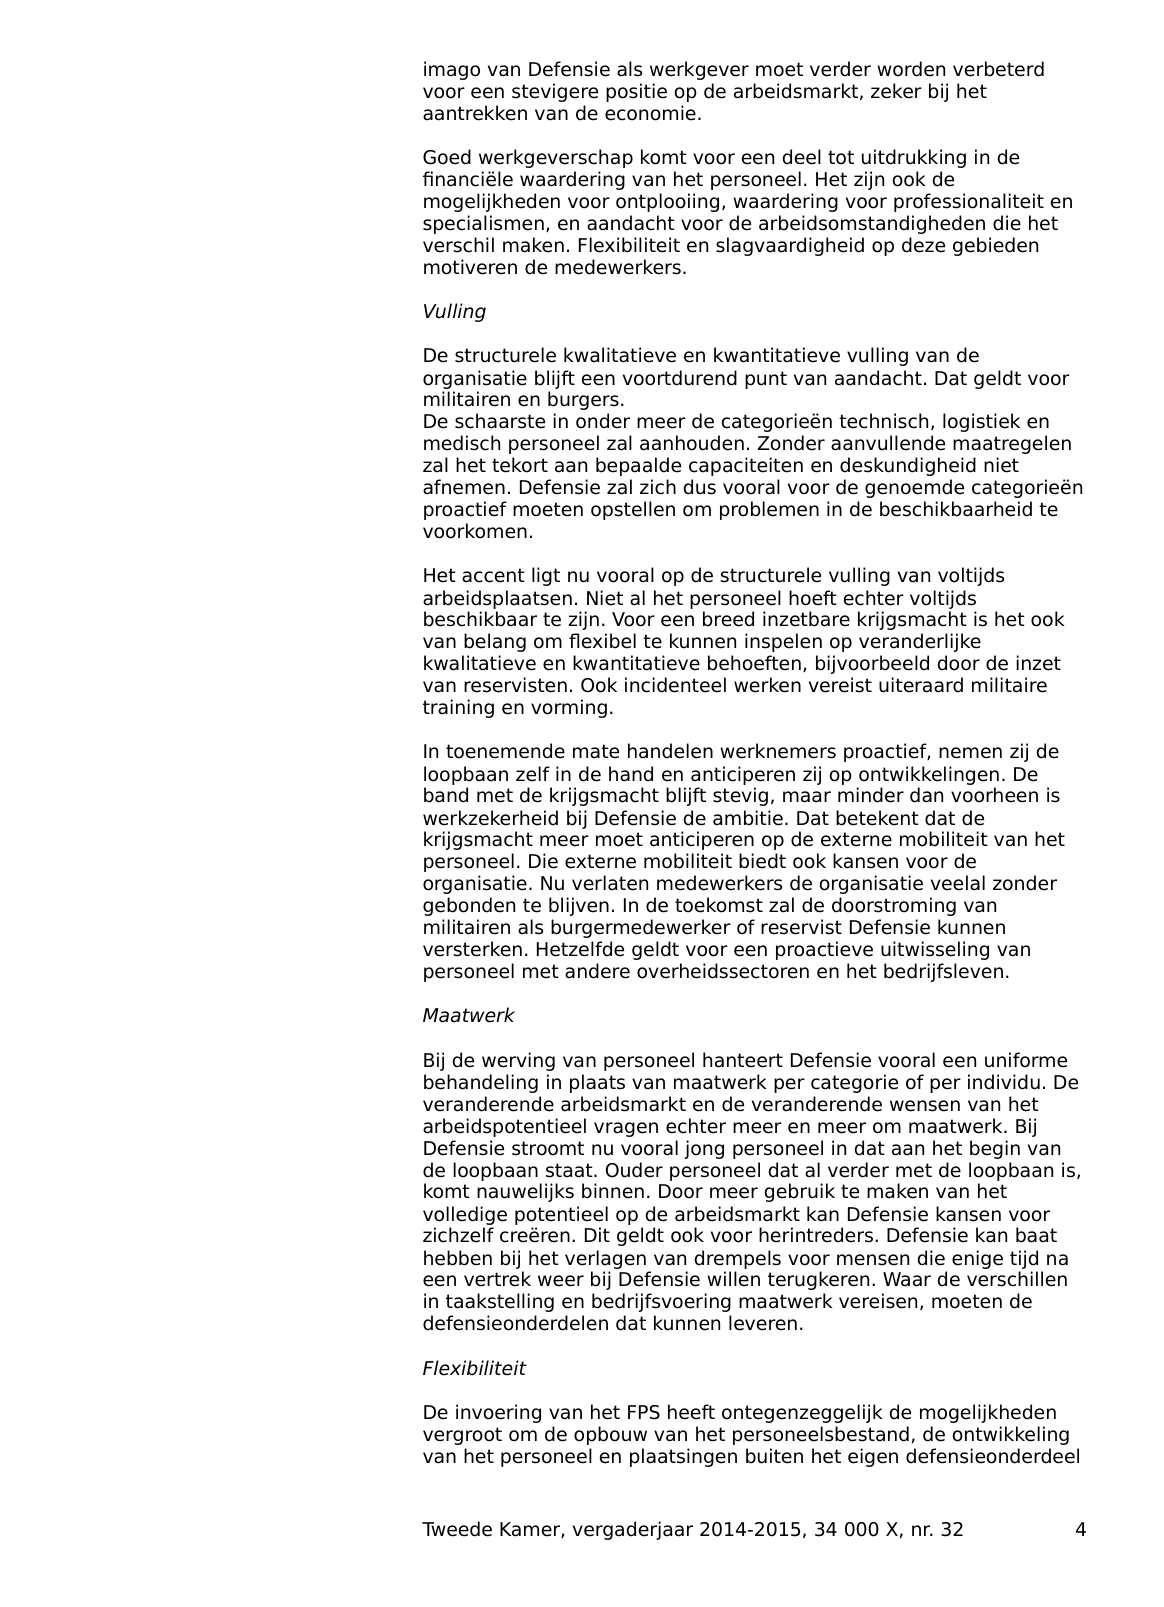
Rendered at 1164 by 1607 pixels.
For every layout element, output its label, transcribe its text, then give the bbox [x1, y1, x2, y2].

subtitle Flexibiliteit [422, 1357, 1087, 1379]
text De structurele kwalitatieve en kwantitatieve vulling van de organisatie blijft een voortdurend punt van aandacht. Dat geldt voor militairen en burgers. [422, 345, 1087, 411]
text Bij de werving van personeel hanteert Defensie vooral een uniforme behandeling in plaats van maatwerk per categorie of per individu. De veranderende arbeidsmarkt en de veranderende wensen van het arbeidspotentieel vragen echter meer en meer om maatwerk. Bij Defensie stroomt nu vooral jong personeel in dat aan het begin van de loopbaan staat. Ouder personeel dat al verder met de loopbaan is, komt nauwelijks binnen. Door meer gebruik te maken van het volledige potentieel op de arbeidsmarkt kan Defensie kansen voor zichzelf creëren. Dit geldt ook voor herintreders. Defensie kan baat hebben bij het verlagen van drempels voor mensen die enige tijd na een vertrek weer bij Defensie willen terugkeren. Waar de verschillen in taakstelling en bedrijfsvoering maatwerk vereisen, moeten de defensieonderdelen dat kunnen leveren. [422, 1049, 1087, 1335]
subtitle Maatwerk [422, 1005, 1087, 1027]
text Goed werkgeverschap komt voor een deel tot uitdrukking in de financiële waardering van het personeel. Het zijn ook de mogelijkheden voor ontplooiing, waardering voor professionaliteit en specialismen, en aandacht voor de arbeidsomstandigheden die het verschil maken. Flexibiliteit en slagvaardigheid op deze gebieden motiveren de medewerkers. [422, 147, 1087, 279]
subtitle Vulling [422, 301, 1087, 323]
text De invoering van het FPS heeft ontegenzeggelijk de mogelijkheden vergroot om de opbouw van het personeelsbestand, de ontwikkeling van het personeel en plaatsingen buiten het eigen defensieonderdeel [422, 1402, 1087, 1468]
text In toenemende mate handelen werknemers proactief, nemen zij de loopbaan zelf in de hand en anticiperen zij op ontwikkelingen. De band met de krijgsmacht blijft stevig, maar minder dan voorheen is werkzekerheid bij Defensie de ambitie. Dat betekent dat de krijgsmacht meer moet anticiperen op de externe mobiliteit van het personeel. Die externe mobiliteit biedt ook kansen voor de organisatie. Nu verlaten medewerkers de organisatie veelal zonder gebonden te blijven. In de toekomst zal de doorstroming van militairen als burgermedewerker of reservist Defensie kunnen versterken. Hetzelfde geldt voor een proactieve uitwisseling van personeel met andere overheidssectoren en het bedrijfsleven. [422, 741, 1087, 983]
text Het accent ligt nu vooral op de structurele vulling van voltijds arbeidsplaatsen. Niet al het personeel hoeft echter voltijds beschikbaar te zijn. Voor een breed inzetbare krijgsmacht is het ook van belang om flexibel te kunnen inspelen op veranderlijke kwalitatieve en kwantitatieve behoeften, bijvoorbeeld door de inzet van reservisten. Ook incidenteel werken vereist uiteraard militaire training en vorming. [422, 565, 1087, 719]
text imago van Defensie als werkgever moet verder worden verbeterd voor een stevigere positie op de arbeidsmarkt, zeker bij het aantrekken van de economie. [422, 59, 1087, 125]
text De schaarste in onder meer de categorieën technisch, logistiek en medisch personeel zal aanhouden. Zonder aanvullende maatregelen zal het tekort aan bepaalde capaciteiten en deskundigheid niet afnemen. Defensie zal zich dus vooral voor de genoemde categorieën proactief moeten opstellen om problemen in de beschikbaarheid te voorkomen. [422, 411, 1087, 543]
